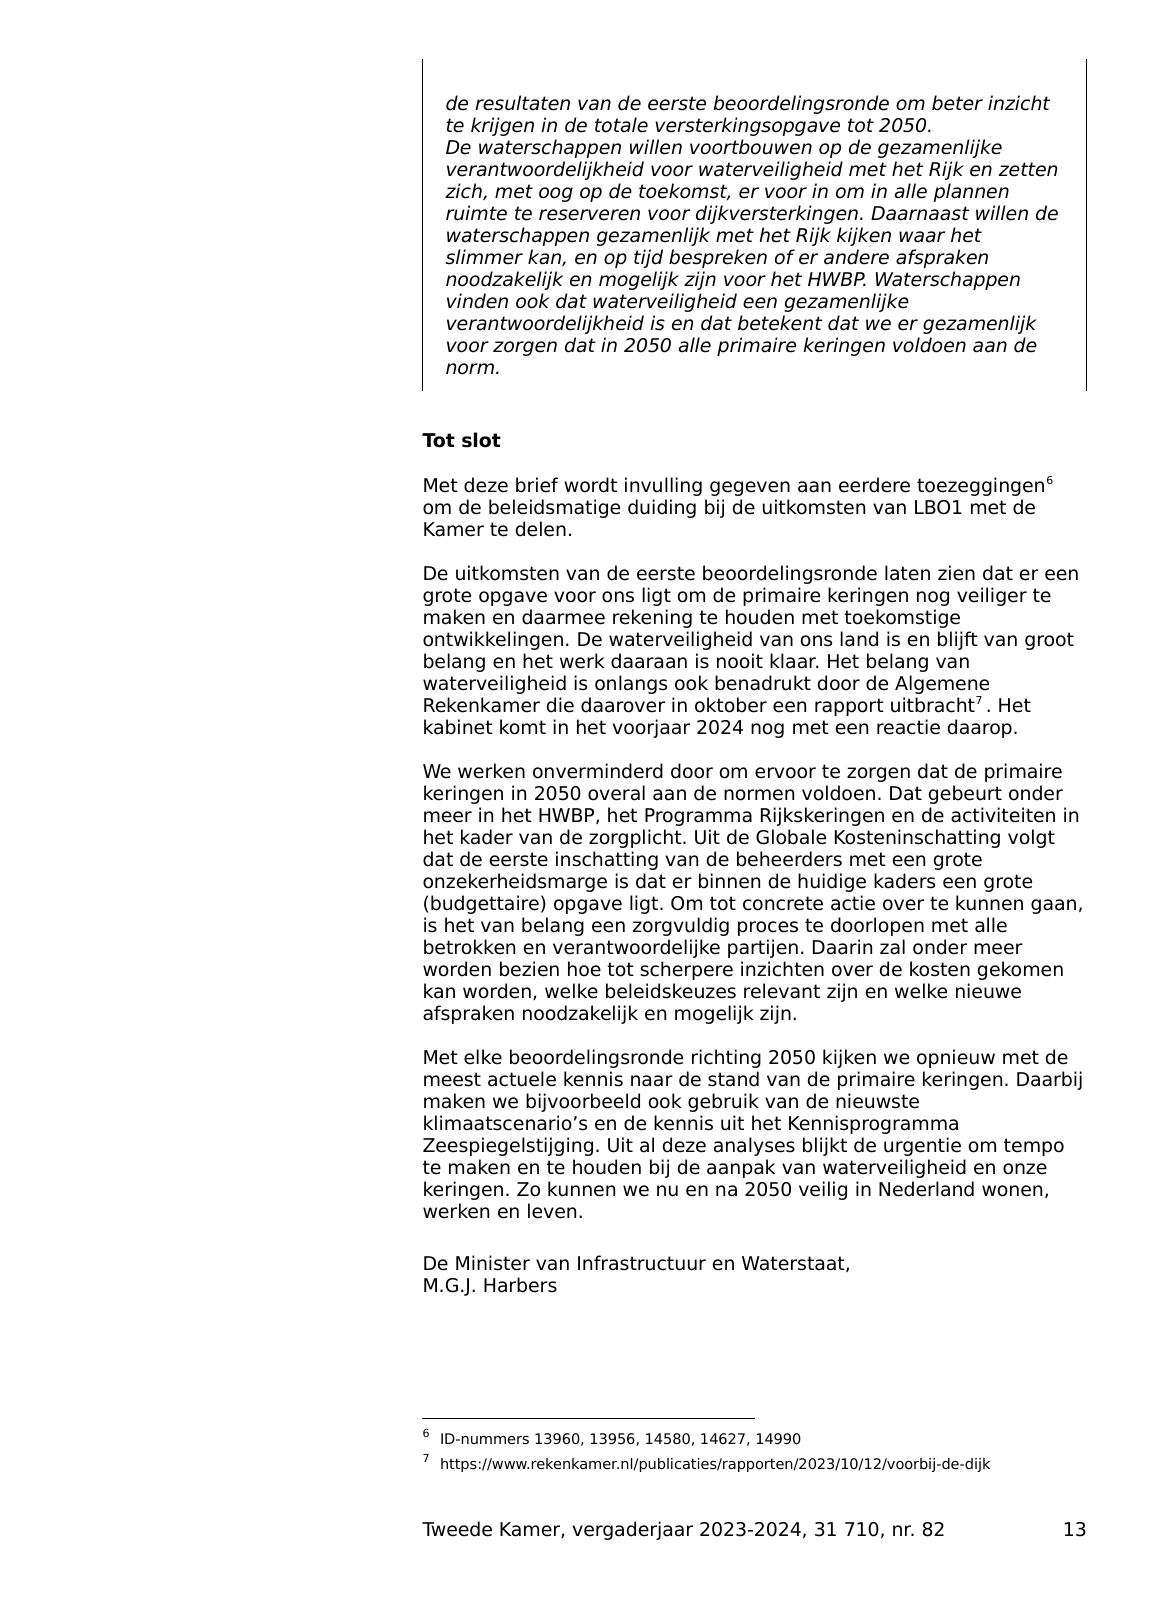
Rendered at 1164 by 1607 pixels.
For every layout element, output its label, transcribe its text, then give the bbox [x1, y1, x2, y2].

text De uitkomsten van de eerste beoordelingsronde laten zien dat er een grote opgave voor ons ligt om de primaire keringen nog veiliger te maken en daarmee rekening te houden met toekomstige ontwikkelingen. De waterveiligheid van ons land is en blijft van groot belang en het werk daaraan is nooit klaar. Het belang van waterveiligheid is onlangs ook benadrukt door de Algemene Rekenkamer die daarover in oktober een rapport uitbracht. Het kabinet komt in het voorjaar 2024 nog met een reactie daarop. [422, 563, 1087, 738]
text We werken onverminderd door om ervoor te zorgen dat de primaire keringen in 2050 overal aan de normen voldoen. Dat gebeurt onder meer in het HWBP, het Programma Rijkskeringen en de activiteiten in het kader van de zorgplicht. Uit de Globale Kosteninschatting volgt dat de eerste inschatting van de beheerders met een grote onzekerheidsmarge is dat er binnen de huidige kaders een grote (budgettaire) opgave ligt. Om tot concrete actie over te kunnen gaan, is het van belang een zorgvuldig proces te doorlopen met alle betrokken en verantwoordelijke partijen. Daarin zal onder meer worden bezien hoe tot scherpere inzichten over de kosten gekomen kan worden, welke beleidskeuzes relevant zijn en welke nieuwe afspraken noodzakelijk en mogelijk zijn. [422, 761, 1087, 1024]
text Met elke beoordelingsronde richting 2050 kijken we opnieuw met de meest actuele kennis naar de stand van de primaire keringen. Daarbij maken we bijvoorbeeld ook gebruik van de nieuwste klimaatscenario’s en de kennis uit het Kennisprogramma Zeespiegelstijging. Uit al deze analyses blijkt de urgentie om tempo te maken en te houden bij de aanpak van waterveiligheid en onze keringen. Zo kunnen we nu en na 2050 veilig in Nederland wonen, werken en leven. [422, 1047, 1087, 1222]
text Met deze brief wordt invulling gegeven aan eerdere toezeggingen om de beleidsmatige duiding bij de uitkomsten van LBO1 met de Kamer te delen. [422, 474, 1087, 541]
subtitle Tot slot [422, 430, 1087, 452]
text ID-nummers 13960, 13956, 14580, 14627, 14990 [422, 1427, 1087, 1449]
table_header de resultaten van de eerste beoordelingsronde om beter inzicht te krijgen in de totale versterkingsopgave tot 2050. De waterschappen willen voortbouwen op de gezamenlijke verantwoordelijkheid voor waterveiligheid met het Rijk en zetten zich, met oog op de toekomst, er voor in om in alle plannen ruimte te reserveren voor dijkversterkingen. Daarnaast willen de waterschappen gezamenlijk met het Rijk kijken waar het slimmer kan, en op tijd bespreken of er andere afspraken noodzakelijk en mogelijk zijn voor het HWBP. Waterschappen vinden ook dat waterveiligheid een gezamenlijke verantwoordelijkheid is en dat betekent dat we er gezamenlijk voor zorgen dat in 2050 alle primaire keringen voldoen aan de norm. [423, 59, 1086, 391]
text https://www.rekenkamer.nl/publicaties/rapporten/2023/10/12/voorbij-de-dijk [422, 1452, 1087, 1474]
text De Minister van Infrastructuur en Waterstaat, M.G.J. Harbers [422, 1252, 1087, 1296]
